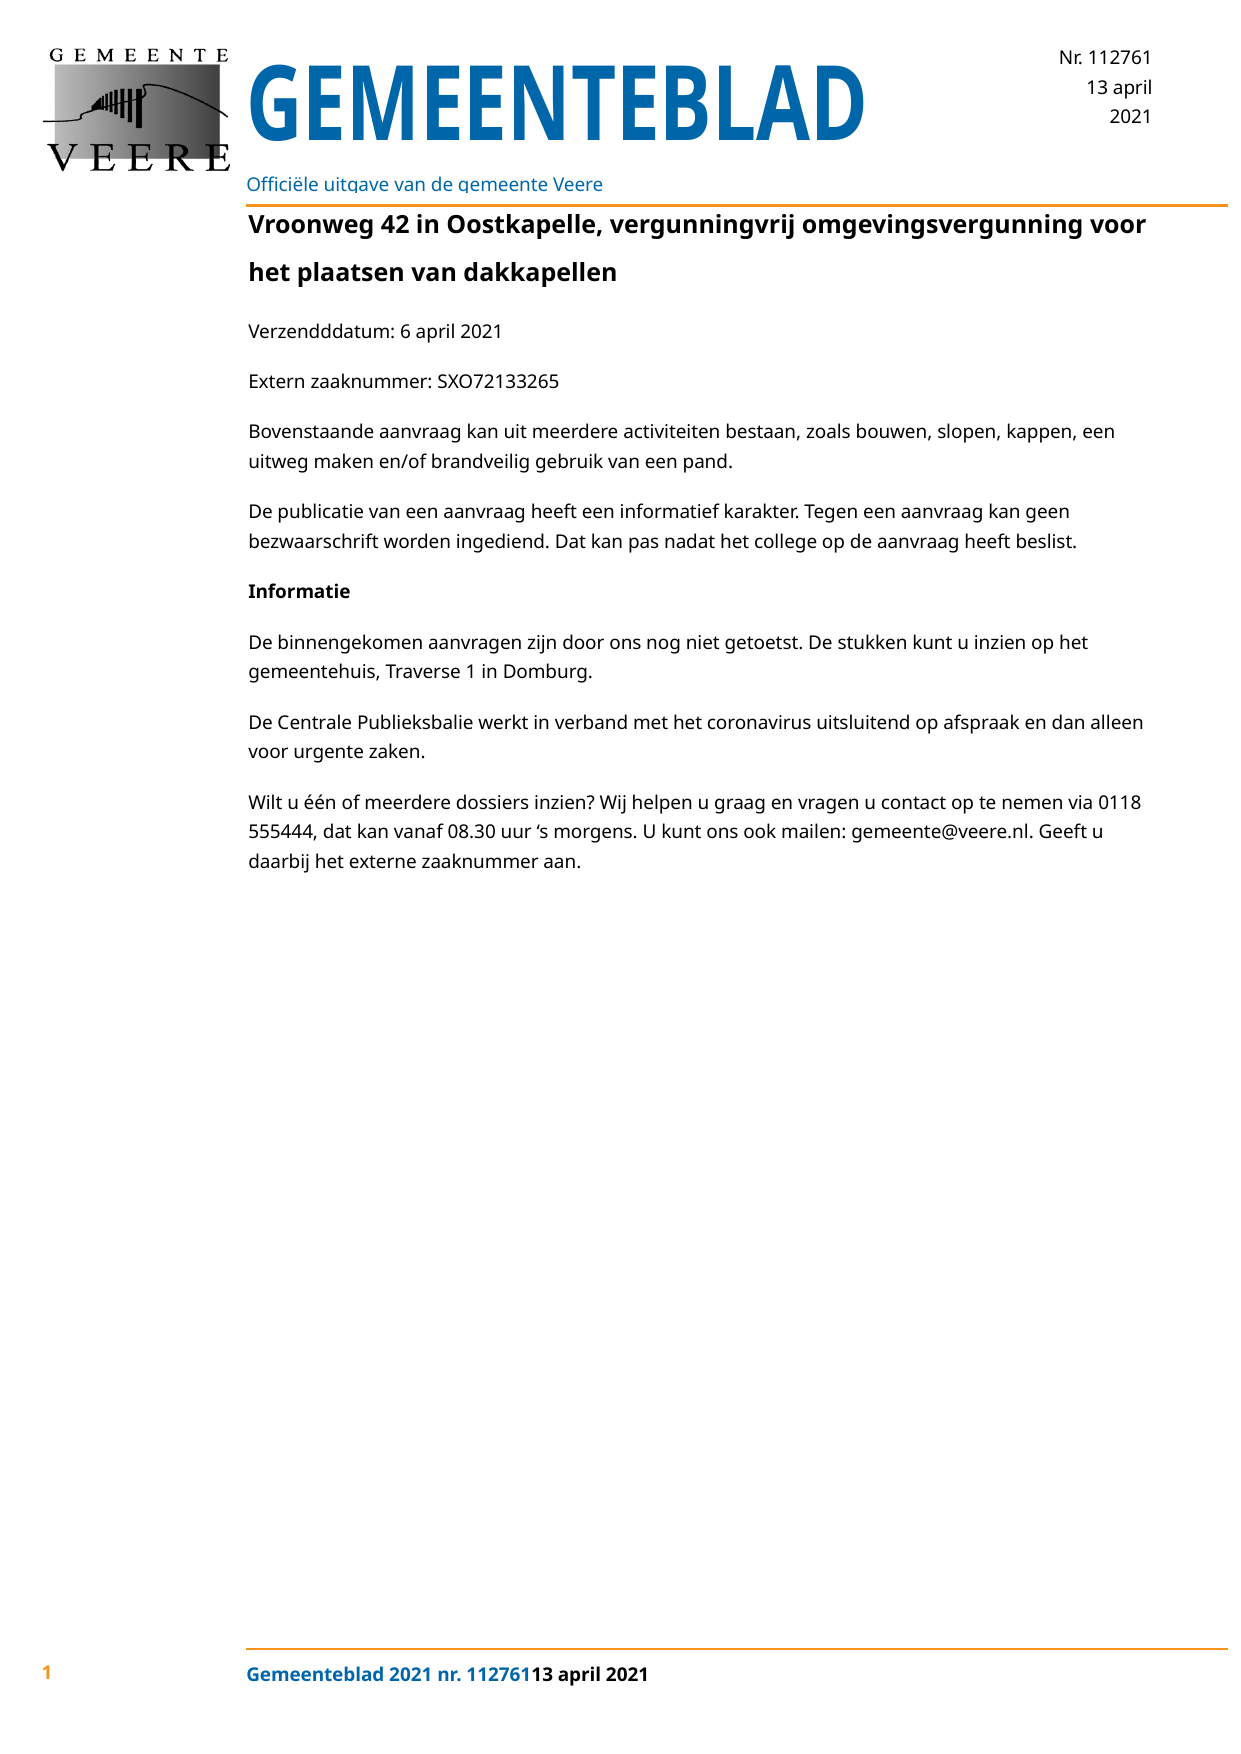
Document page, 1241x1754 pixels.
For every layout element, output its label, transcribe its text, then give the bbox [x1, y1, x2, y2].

text Vroonweg 42 in Oostkapelle, vergunningvrij omgevingsvergunning voor het plaatsen van dakkapellen [248, 207, 1152, 288]
text Wilt u één of meerdere dossiers inzien? Wij helpen u graag en vragen u contact op te nemen via 0118 555444, dat kan vanaf 08.30 uur ‘s morgens. U kunt ons ook mailen: gemeente@veere.nl. Geeft u daarbij het externe zaaknummer aan. [248, 789, 1152, 874]
picture [41, 47, 231, 172]
text Extern zaaknummer: SXO72133265 [248, 368, 1152, 394]
text Verzendddatum: 6 april 2021 [248, 318, 1152, 344]
text De publicatie van een aanvraag heeft een informatief karakter. Tegen een aanvraag kan geen bezwaarschrift worden ingediend. Dat kan pas nadat het college op de aanvraag heeft beslist. [248, 499, 1152, 554]
text Bovenstaande aanvraag kan uit meerdere activiteiten bestaan, zoals bouwen, slopen, kappen, een uitweg maken en/of brandveilig gebruik van een pand. [248, 419, 1152, 474]
text Informatie [248, 579, 1152, 604]
text De binnengekomen aanvragen zijn door ons nog niet getoetst. De stukken kunt u inzien op het gemeentehuis, Traverse 1 in Domburg. [248, 629, 1152, 684]
text De Centrale Publieksbalie werkt in verband met het coronavirus uitsluitend op afspraak en dan alleen voor urgente zaken. [248, 709, 1152, 764]
